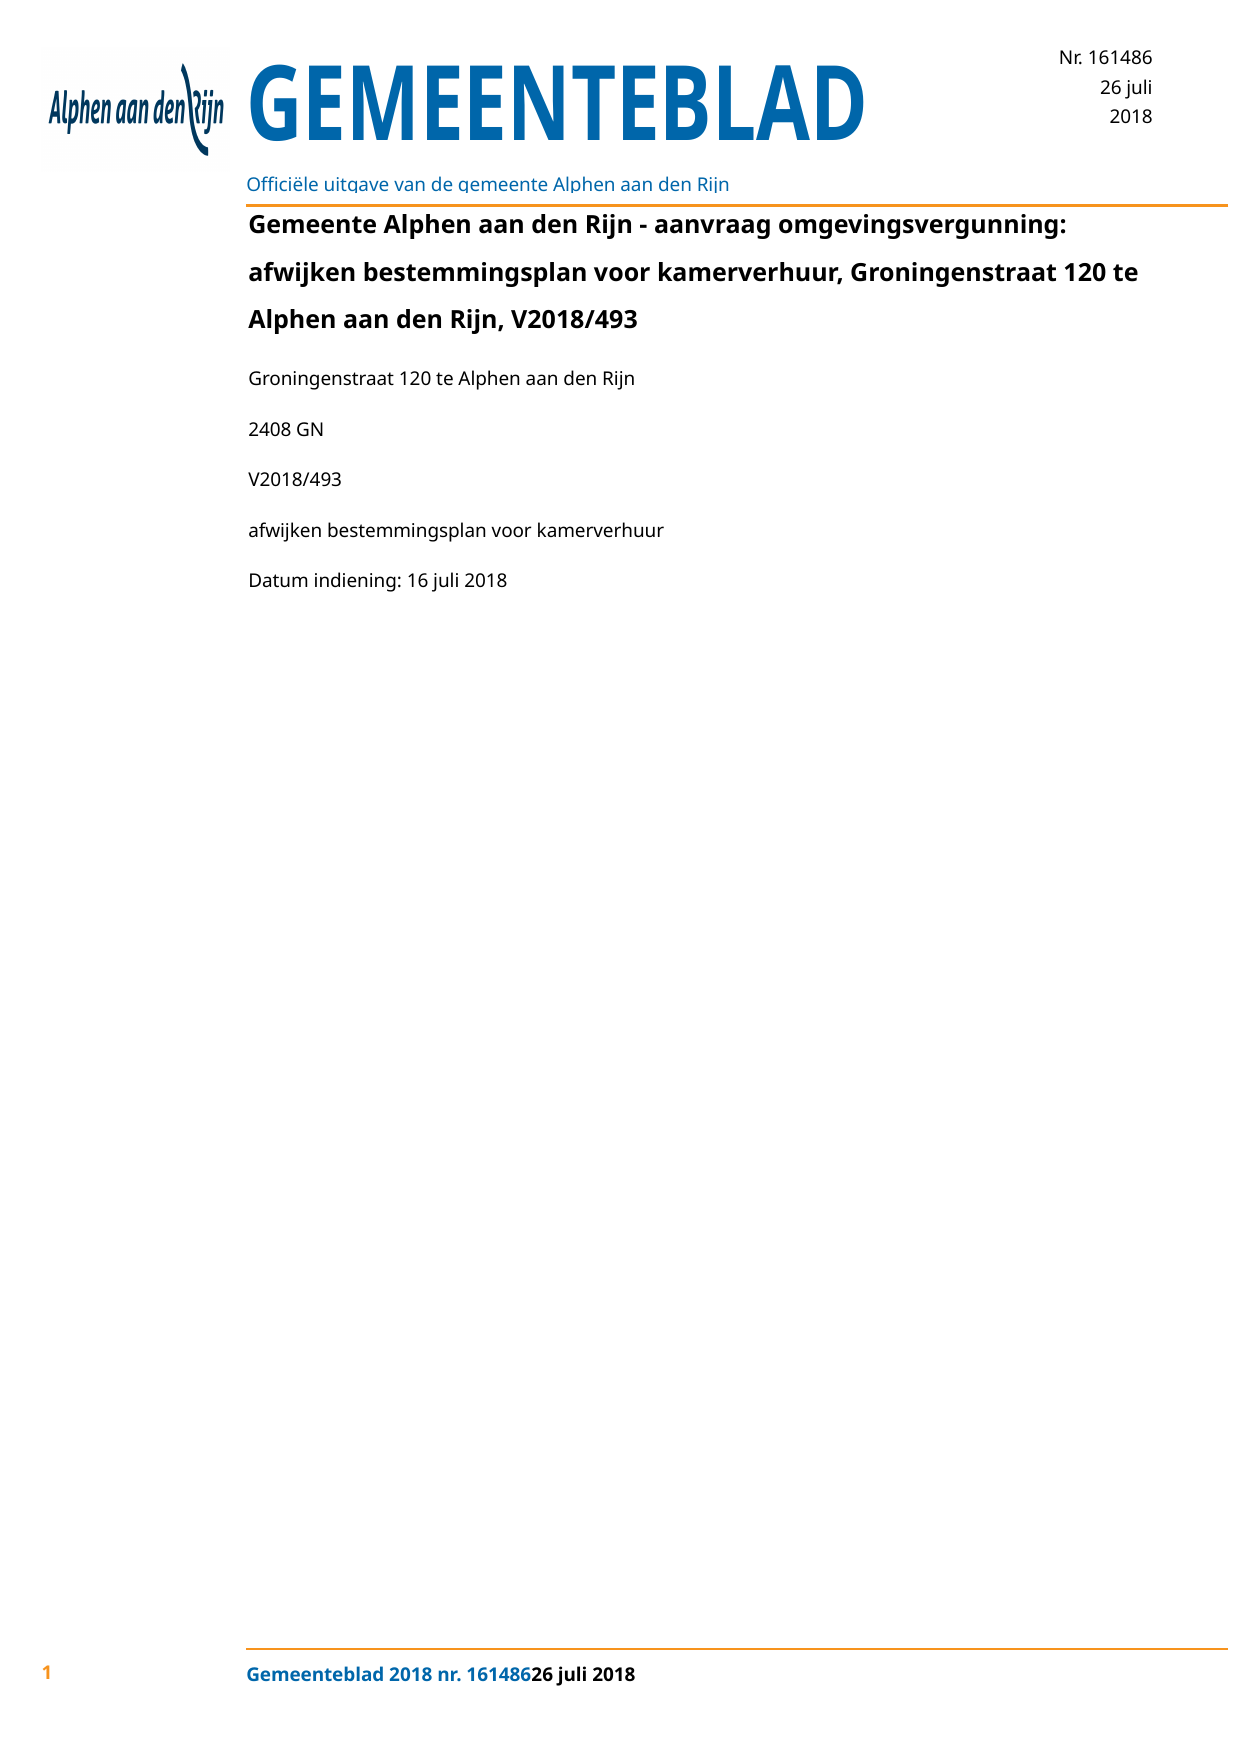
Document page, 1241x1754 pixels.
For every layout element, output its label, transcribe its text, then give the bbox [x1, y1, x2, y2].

text Groningenstraat 120 te Alphen aan den Rijn [248, 366, 1152, 391]
text Gemeente Alphen aan den Rijn - aanvraag omgevingsvergunning: afwijken bestemmingsplan voor kamerverhuur, Groningenstraat 120 te Alphen aan den Rijn, V2018/493 [248, 207, 1152, 336]
picture [41, 47, 231, 172]
text V2018/493 [248, 466, 1152, 492]
text 2408 GN [248, 416, 1152, 442]
text Datum indiening: 16 juli 2018 [248, 567, 1152, 593]
text afwijken bestemmingsplan voor kamerverhuur [248, 517, 1152, 542]
